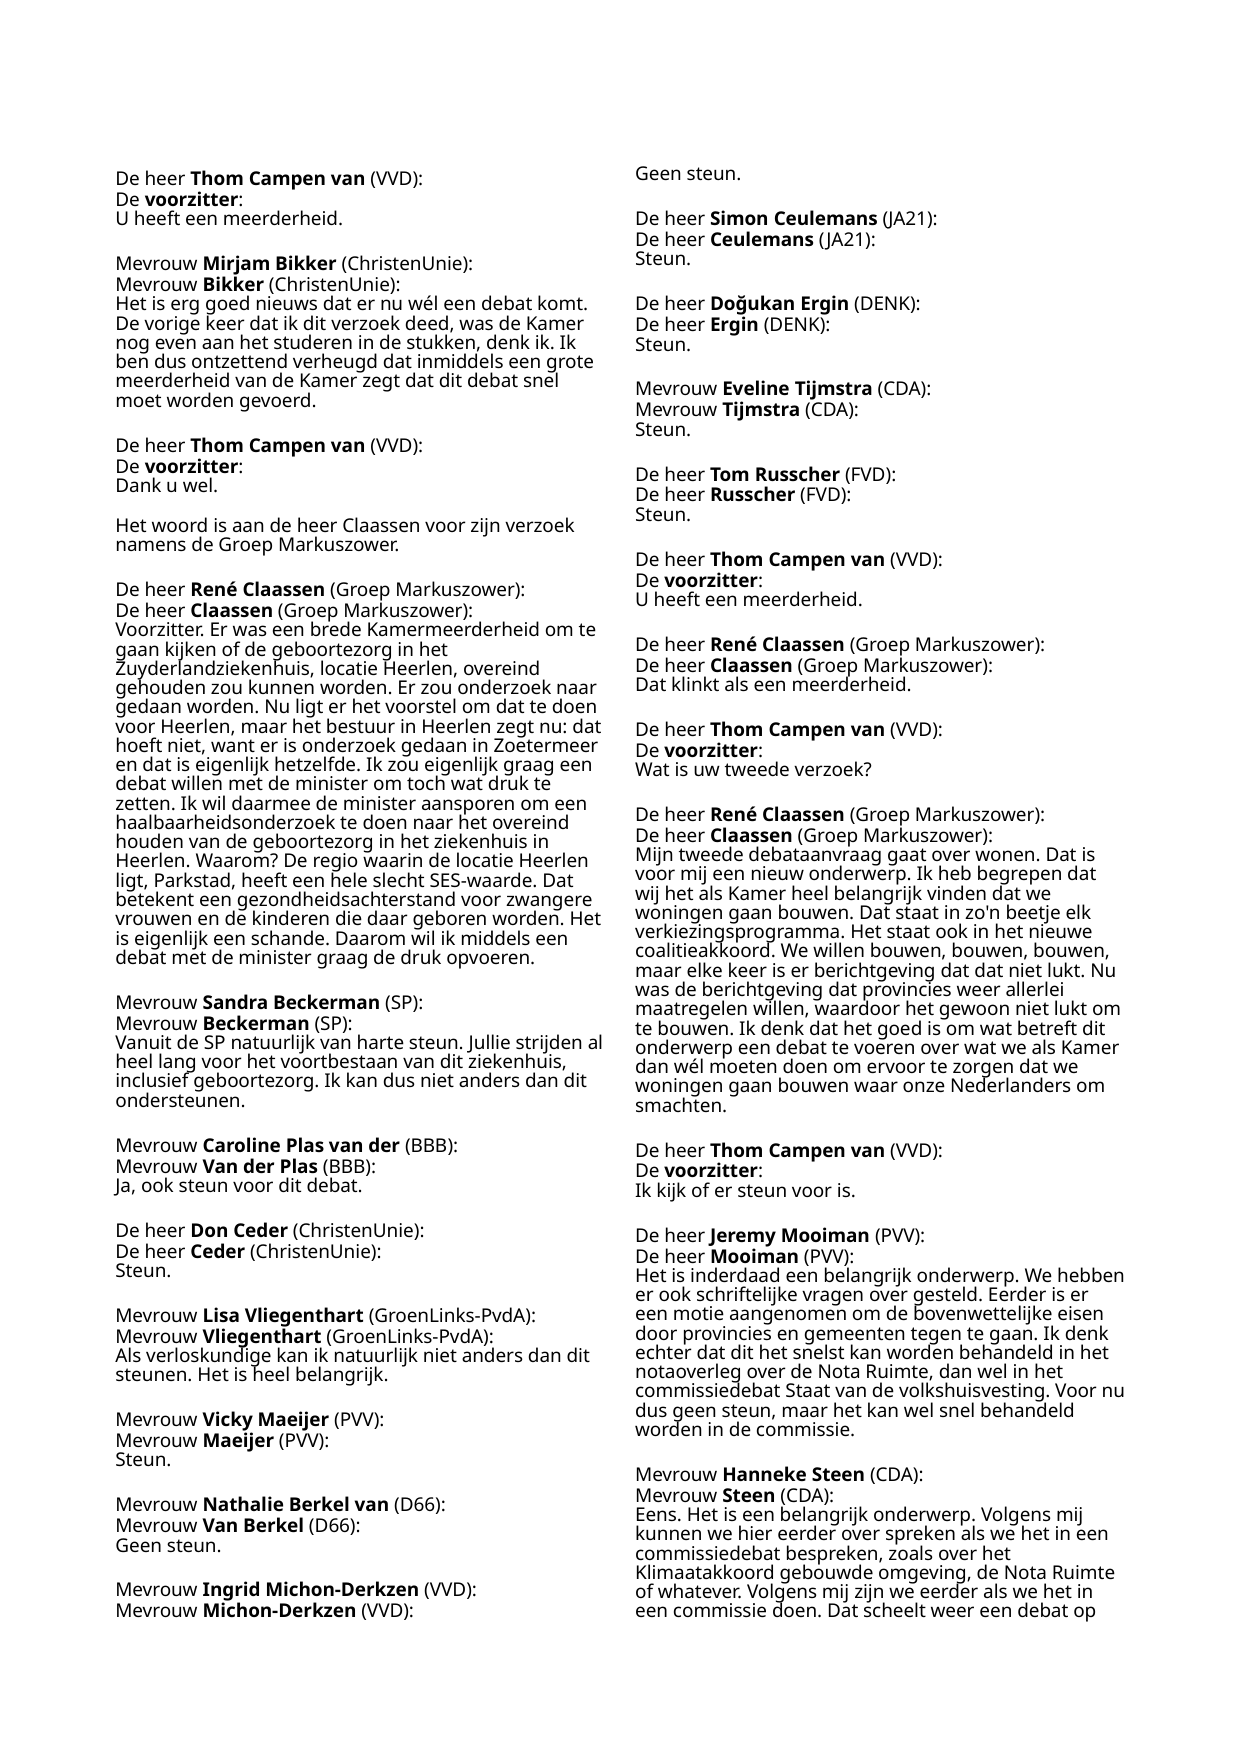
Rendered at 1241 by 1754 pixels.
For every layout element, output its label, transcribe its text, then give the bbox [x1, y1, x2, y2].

text De voorzitter: [635, 572, 1125, 591]
text De heer Mooiman (PVV): [635, 1248, 1125, 1267]
text Het is inderdaad een belangrijk onderwerp. We hebben er ook schriftelijke vragen over gesteld. Eerder is er een motie aangenomen om de bovenwettelijke eisen door provincies en gemeenten tegen te gaan. Ik denk echter dat dit het snelst kan worden behandeld in het notaoverleg over de Nota Ruimte, dan wel in het commissiedebat Staat van de volkshuisvesting. Voor nu dus geen steun, maar het kan wel snel behandeld worden in de commissie. [635, 1267, 1125, 1440]
text Mevrouw Beckerman (SP): [115, 1015, 605, 1034]
text Mevrouw Hanneke Steen (CDA): [635, 1461, 1125, 1487]
text De heer Thom Campen van (VVD): [635, 546, 1125, 572]
text De heer Claassen (Groep Markuszower): [635, 657, 1125, 676]
text Steun. [635, 250, 1125, 270]
text Geen steun. [115, 1537, 605, 1556]
text Als verloskundige kan ik natuurlijk niet anders dan dit steunen. Het is heel belangrijk. [115, 1347, 605, 1386]
text Mevrouw Maeijer (PVV): [115, 1432, 605, 1451]
text De heer Jeremy Mooiman (PVV): [635, 1222, 1125, 1248]
text De heer Ergin (DENK): [635, 316, 1125, 336]
text De heer Simon Ceulemans (JA21): [635, 205, 1125, 231]
text De heer Claassen (Groep Markuszower): [115, 602, 605, 621]
text Mevrouw Mirjam Bikker (ChristenUnie): [115, 250, 605, 276]
text De heer Thom Campen van (VVD): [635, 716, 1125, 742]
text Mevrouw Sandra Beckerman (SP): [115, 989, 605, 1015]
text De heer Ceder (ChristenUnie): [115, 1243, 605, 1262]
text U heeft een meerderheid. [115, 210, 605, 229]
text Eens. Het is een belangrijk onderwerp. Volgens mij kunnen we hier eerder over spreken als we het in een commissiedebat bespreken, zoals over het Klimaatakkoord gebouwde omgeving, de Nota Ruimte of whatever. Volgens mij zijn we eerder als we het in een commissie doen. Dat scheelt weer een debat op [635, 1506, 1125, 1622]
text Mevrouw Caroline Plas van der (BBB): [115, 1132, 605, 1158]
text De heer René Claassen (Groep Markuszower): [635, 631, 1125, 657]
text Steun. [115, 1262, 605, 1281]
text De heer Thom Campen van (VVD): [115, 165, 605, 191]
text Ja, ook steun voor dit debat. [115, 1177, 605, 1196]
text Mevrouw Nathalie Berkel van (D66): [115, 1492, 605, 1517]
text De heer Doğukan Ergin (DENK): [635, 291, 1125, 316]
text Mevrouw Vicky Maeijer (PVV): [115, 1406, 605, 1432]
text Mevrouw Van der Plas (BBB): [115, 1158, 605, 1177]
text De heer Ceulemans (JA21): [635, 231, 1125, 250]
text Steun. [635, 336, 1125, 355]
text Mevrouw Lisa Vliegenthart (GroenLinks-PvdA): [115, 1302, 605, 1328]
text Mevrouw Vliegenthart (GroenLinks-PvdA): [115, 1328, 605, 1347]
text Het is erg goed nieuws dat er nu wél een debat komt. De vorige keer dat ik dit verzoek deed, was de Kamer nog even aan het studeren in de stukken, denk ik. Ik ben dus ontzettend verheugd dat inmiddels een grote meerderheid van de Kamer zegt dat dit debat snel moet worden gevoerd. [115, 295, 605, 411]
text Steun. [115, 1451, 605, 1471]
text Dat klinkt als een meerderheid. [635, 676, 1125, 695]
text De voorzitter: [115, 191, 605, 210]
text De heer Tom Russcher (FVD): [635, 461, 1125, 486]
text Steun. [635, 506, 1125, 525]
text Steun. [635, 421, 1125, 440]
text Vanuit de SP natuurlijk van harte steun. Jullie strijden al heel lang voor het voortbestaan van dit ziekenhuis, inclusief geboortezorg. Ik kan dus niet anders dan dit ondersteunen. [115, 1034, 605, 1111]
text Het woord is aan de heer Claassen voor zijn verzoek namens de Groep Markuszower. [115, 517, 605, 555]
text Mijn tweede debataanvraag gaat over wonen. Dat is voor mij een nieuw onderwerp. Ik heb begrepen dat wij het als Kamer heel belangrijk vinden dat we woningen gaan bouwen. Dat staat in zo'n beetje elk verkiezingsprogramma. Het staat ook in het nieuwe coalitieakkoord. We willen bouwen, bouwen, bouwen, maar elke keer is er berichtgeving dat dat niet lukt. Nu was de berichtgeving dat provincies weer allerlei maatregelen willen, waardoor het gewoon niet lukt om te bouwen. Ik denk dat het goed is om wat betreft dit onderwerp een debat te voeren over wat we als Kamer dan wél moeten doen om ervoor te zorgen dat we woningen gaan bouwen waar onze Nederlanders om smachten. [635, 846, 1125, 1116]
text Geen steun. [635, 165, 1125, 184]
text Ik kijk of er steun voor is. [635, 1182, 1125, 1201]
text De heer René Claassen (Groep Markuszower): [635, 801, 1125, 827]
text De voorzitter: [635, 742, 1125, 761]
text De heer Russcher (FVD): [635, 486, 1125, 506]
text De heer Thom Campen van (VVD): [115, 432, 605, 458]
text Mevrouw Eveline Tijmstra (CDA): [635, 376, 1125, 401]
text Wat is uw tweede verzoek? [635, 761, 1125, 780]
text Mevrouw Bikker (ChristenUnie): [115, 276, 605, 295]
text Mevrouw Van Berkel (D66): [115, 1517, 605, 1537]
text Voorzitter. Er was een brede Kamermeerderheid om te gaan kijken of de geboortezorg in het Zuyderlandziekenhuis, locatie Heerlen, overeind gehouden zou kunnen worden. Er zou onderzoek naar gedaan worden. Nu ligt er het voorstel om dat te doen voor Heerlen, maar het bestuur in Heerlen zegt nu: dat hoeft niet, want er is onderzoek gedaan in Zoetermeer en dat is eigenlijk hetzelfde. Ik zou eigenlijk graag een debat willen met de minister om toch wat druk te zetten. Ik wil daarmee de minister aansporen om een haalbaarheidsonderzoek te doen naar het overeind houden van de geboortezorg in het ziekenhuis in Heerlen. Waarom? De regio waarin de locatie Heerlen ligt, Parkstad, heeft een hele slecht SES-waarde. Dat betekent een gezondheidsachterstand voor zwangere vrouwen en de kinderen die daar geboren worden. Het is eigenlijk een schande. Daarom wil ik middels een debat met de minister graag de druk opvoeren. [115, 621, 605, 968]
text De heer René Claassen (Groep Markuszower): [115, 576, 605, 602]
text Mevrouw Michon-Derkzen (VVD): [115, 1602, 605, 1622]
text De heer Don Ceder (ChristenUnie): [115, 1217, 605, 1243]
text Mevrouw Steen (CDA): [635, 1487, 1125, 1506]
text Mevrouw Ingrid Michon-Derkzen (VVD): [115, 1577, 605, 1602]
text Dank u wel. [115, 477, 605, 496]
text Mevrouw Tijmstra (CDA): [635, 401, 1125, 421]
text De voorzitter: [635, 1162, 1125, 1182]
text De voorzitter: [115, 458, 605, 477]
text De heer Thom Campen van (VVD): [635, 1137, 1125, 1162]
text De heer Claassen (Groep Markuszower): [635, 827, 1125, 846]
text U heeft een meerderheid. [635, 591, 1125, 610]
